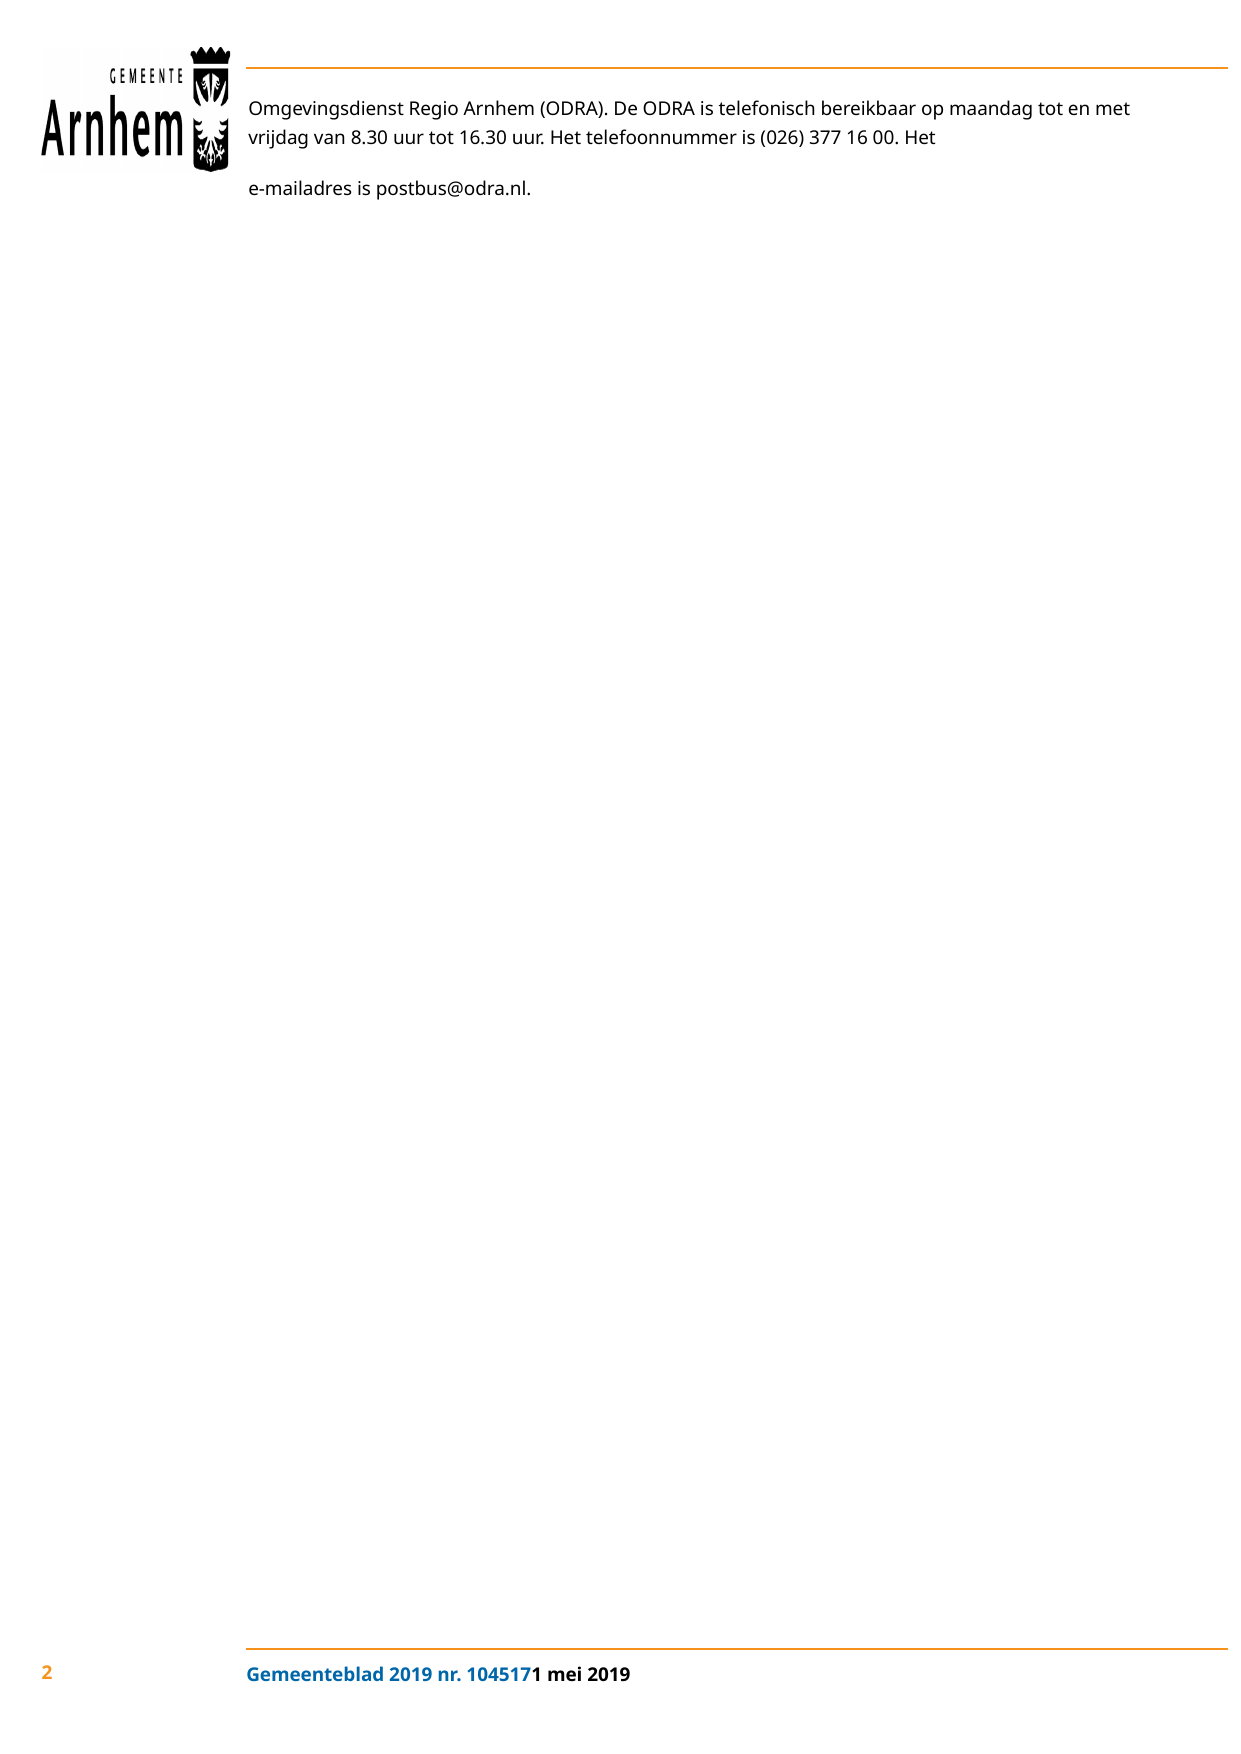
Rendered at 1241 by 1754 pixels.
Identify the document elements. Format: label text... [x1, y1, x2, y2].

picture [41, 47, 231, 172]
text e-mailadres is postbus@odra.nl. [248, 175, 1152, 201]
text Omgevingsdienst Regio Arnhem (ODRA). De ODRA is telefonisch bereikbaar op maandag tot en met vrijdag van 8.30 uur tot 16.30 uur. Het telefoonnummer is (026) 377 16 00. Het [248, 95, 1152, 150]
